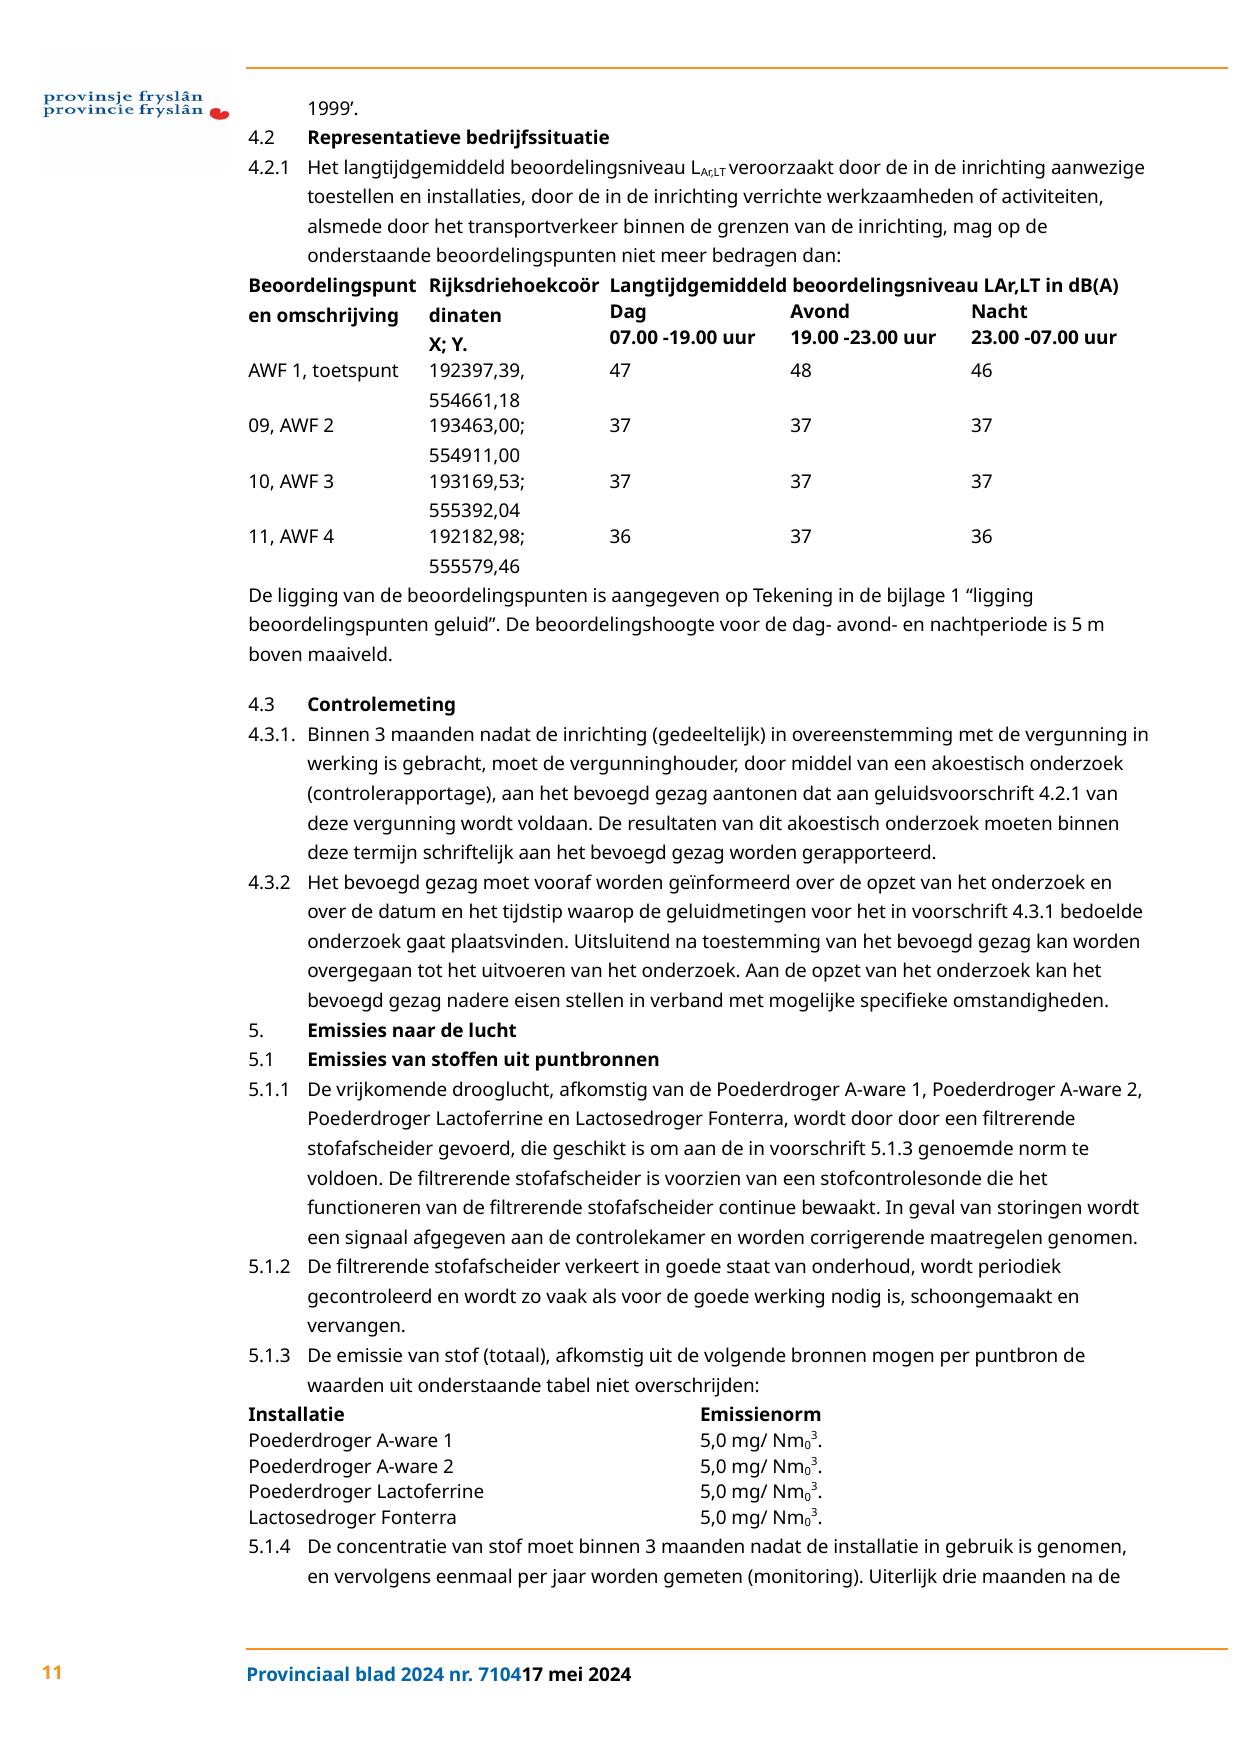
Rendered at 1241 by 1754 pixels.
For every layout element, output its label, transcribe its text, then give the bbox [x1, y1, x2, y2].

table_cell 5,0 mg/ Nm03. [700, 1453, 1152, 1479]
table_cell 11, AWF 4 [248, 523, 429, 578]
list Emissies van stoffen uit puntbronnen [248, 1046, 1152, 1072]
table_cell 37 [790, 523, 971, 578]
table_cell Lactosedroger Fonterra [248, 1504, 700, 1530]
picture [41, 47, 231, 172]
table_header Emissienorm [700, 1401, 1152, 1427]
table_cell 193169,53; 555392,04 [429, 468, 609, 523]
table_cell 47 [609, 357, 790, 413]
table_cell 5,0 mg/ Nm03. [700, 1479, 1152, 1504]
table_cell 5,0 mg/ Nm03. [700, 1427, 1152, 1453]
table_header Installatie [248, 1401, 700, 1427]
table_cell Poederdroger A-ware 1 [248, 1427, 700, 1453]
list Controlemeting [248, 691, 1152, 717]
table_header Beoordelingspunt en omschrijving [248, 273, 429, 357]
list Representatieve bedrijfssituatie [248, 124, 1152, 150]
table_cell 37 [609, 468, 790, 523]
table_cell AWF 1, toetspunt [248, 357, 429, 413]
table_cell 192182,98; 555579,46 [429, 523, 609, 578]
table_cell 19.00 -23.00 uur [790, 324, 971, 357]
table_header Langtijdgemiddeld beoordelingsniveau LAr,LT in dB(A) [609, 273, 1152, 298]
list Het bevoegd gezag moet vooraf worden geïnformeerd over de opzet van het onderzoek en over de datum en het tijdstip waarop de geluidmetingen voor het in voorschrift 4.3.1 bedoelde onderzoek gaat plaatsvinden. Uitsluitend na toestemming van het bevoegd gezag kan worden overgegaan tot het uitvoeren van het onderzoek. Aan de opzet van het onderzoek kan het bevoegd gezag nadere eisen stellen in verband met mogelijke specifieke omstandigheden. [248, 869, 1152, 1013]
list 1999’. [248, 95, 1152, 121]
list De vrijkomende drooglucht, afkomstig van de Poederdroger A-ware 1, Poederdroger A-ware 2, Poederdroger Lactoferrine en Lactosedroger Fonterra, wordt door door een filtrerende stofafscheider gevoerd, die geschikt is om aan de in voorschrift 5.1.3 genoemde norm te voldoen. De filtrerende stofafscheider is voorzien van een stofcontrolesonde die het functioneren van de filtrerende stofafscheider continue bewaakt. In geval van storingen wordt een signaal afgegeven aan de controlekamer en worden corrigerende maatregelen genomen. [248, 1076, 1152, 1249]
table_cell 193463,00; 554911,00 [429, 413, 609, 468]
list De filtrerende stofafscheider verkeert in goede staat van onderhoud, wordt periodiek gecontroleerd en wordt zo vaak als voor de goede werking nodig is, schoongemaakt en vervangen. [248, 1253, 1152, 1338]
table_cell Nacht [971, 298, 1152, 324]
table_cell 46 [971, 357, 1152, 413]
table_cell 07.00 -19.00 uur [609, 324, 790, 357]
table_cell 36 [609, 523, 790, 578]
table_cell Poederdroger Lactoferrine [248, 1479, 700, 1504]
table_cell 5,0 mg/ Nm03. [700, 1504, 1152, 1530]
list Het langtijdgemiddeld beoordelingsniveau LAr,LT veroorzaakt door de in de inrichting aanwezige toestellen en installaties, door de in de inrichting verrichte werkzaamheden of activiteiten, alsmede door het transportverkeer binnen de grenzen van de inrichting, mag op de onderstaande beoordelingspunten niet meer bedragen dan: [248, 154, 1152, 268]
table_cell 37 [790, 468, 971, 523]
list Emissies naar de lucht [248, 1017, 1152, 1042]
list De concentratie van stof moet binnen 3 maanden nadat de installatie in gebruik is genomen, en vervolgens eenmaal per jaar worden gemeten (monitoring). Uiterlijk drie maanden na de [248, 1533, 1152, 1589]
table_cell 10, AWF 3 [248, 468, 429, 523]
list Binnen 3 maanden nadat de inrichting (gedeeltelijk) in overeenstemming met de vergunning in werking is gebracht, moet de vergunninghouder, door middel van een akoestisch onderzoek (controlerapportage), aan het bevoegd gezag aantonen dat aan geluidsvoorschrift 4.2.1 van deze vergunning wordt voldaan. De resultaten van dit akoestisch onderzoek moeten binnen deze termijn schriftelijk aan het bevoegd gezag worden gerapporteerd. [248, 721, 1152, 865]
table_cell 36 [971, 523, 1152, 578]
table_cell 37 [971, 413, 1152, 468]
list De emissie van stof (totaal), afkomstig uit de volgende bronnen mogen per puntbron de waarden uit onderstaande tabel niet overschrijden: [248, 1342, 1152, 1397]
text De ligging van de beoordelingspunten is aangegeven op Tekening in de bijlage 1 “ligging beoordelingspunten geluid”. De beoordelingshoogte voor de dag- avond- en nachtperiode is 5 m boven maaiveld. [248, 582, 1152, 667]
table_cell Dag [609, 298, 790, 324]
table_cell 09, AWF 2 [248, 413, 429, 468]
table_cell 37 [609, 413, 790, 468]
table_cell 37 [971, 468, 1152, 523]
table_header Rijksdriehoekcoördinaten X; Y. [429, 273, 609, 357]
table_cell Avond [790, 298, 971, 324]
table_cell 37 [790, 413, 971, 468]
table_cell 23.00 -07.00 uur [971, 324, 1152, 357]
table_cell 48 [790, 357, 971, 413]
table_cell 192397,39, 554661,18 [429, 357, 609, 413]
table_cell Poederdroger A-ware 2 [248, 1453, 700, 1479]
